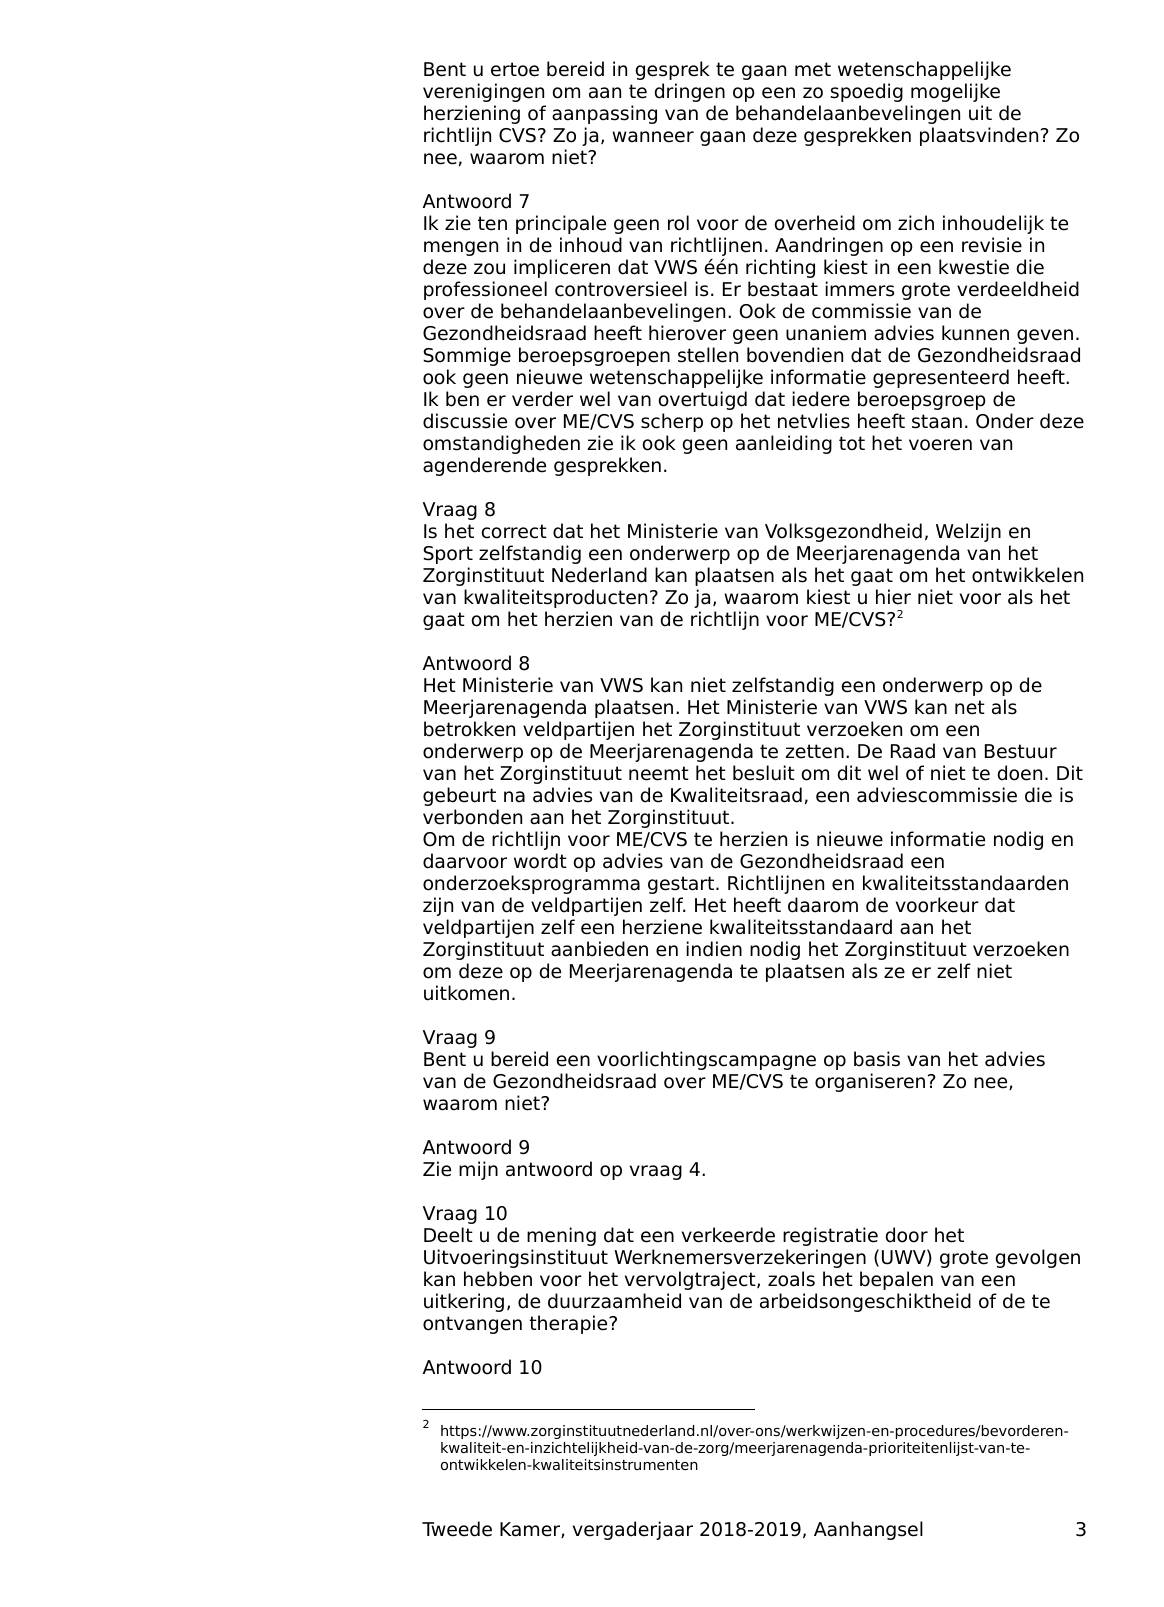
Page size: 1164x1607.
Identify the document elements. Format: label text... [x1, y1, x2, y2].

text Vraag 10 [422, 1203, 1087, 1225]
text Is het correct dat het Ministerie van Volksgezondheid, Welzijn en Sport zelfstandig een onderwerp op de Meerjarenagenda van het Zorginstituut Nederland kan plaatsen als het gaat om het ontwikkelen van kwaliteitsproducten? Zo ja, waarom kiest u hier niet voor als het gaat om het herzien van de richtlijn voor ME/CVS? [422, 521, 1087, 631]
text Ik zie ten principale geen rol voor de overheid om zich inhoudelijk te mengen in de inhoud van richtlijnen. Aandringen op een revisie in deze zou impliceren dat VWS één richting kiest in een kwestie die professioneel controversieel is. Er bestaat immers grote verdeeldheid over de behandelaanbevelingen. Ook de commissie van de Gezondheidsraad heeft hierover geen unaniem advies kunnen geven. Sommige beroepsgroepen stellen bovendien dat de Gezondheidsraad ook geen nieuwe wetenschappelijke informatie gepresenteerd heeft. Ik ben er verder wel van overtuigd dat iedere beroepsgroep de discussie over ME/CVS scherp op het netvlies heeft staan. Onder deze omstandigheden zie ik ook geen aanleiding tot het voeren van agenderende gesprekken. [422, 213, 1087, 477]
text Antwoord 10 [422, 1357, 1087, 1379]
text Antwoord 9 [422, 1137, 1087, 1159]
text Om de richtlijn voor ME/CVS te herzien is nieuwe informatie nodig en daarvoor wordt op advies van de Gezondheidsraad een onderzoeksprogramma gestart. Richtlijnen en kwaliteitsstandaarden zijn van de veldpartijen zelf. Het heeft daarom de voorkeur dat veldpartijen zelf een herziene kwaliteitsstandaard aan het Zorginstituut aanbieden en indien nodig het Zorginstituut verzoeken om deze op de Meerjarenagenda te plaatsen als ze er zelf niet uitkomen. [422, 829, 1087, 1005]
text Bent u bereid een voorlichtingscampagne op basis van het advies van de Gezondheidsraad over ME/CVS te organiseren? Zo nee, waarom niet? [422, 1049, 1087, 1115]
text Bent u ertoe bereid in gesprek te gaan met wetenschappelijke verenigingen om aan te dringen op een zo spoedig mogelijke herziening of aanpassing van de behandelaanbevelingen uit de richtlijn CVS? Zo ja, wanneer gaan deze gesprekken plaatsvinden? Zo nee, waarom niet? [422, 59, 1087, 169]
text Antwoord 8 [422, 653, 1087, 675]
text Zie mijn antwoord op vraag 4. [422, 1159, 1087, 1181]
text Antwoord 7 [422, 191, 1087, 213]
text Het Ministerie van VWS kan niet zelfstandig een onderwerp op de Meerjarenagenda plaatsen. Het Ministerie van VWS kan net als betrokken veldpartijen het Zorginstituut verzoeken om een onderwerp op de Meerjarenagenda te zetten. De Raad van Bestuur van het Zorginstituut neemt het besluit om dit wel of niet te doen. Dit gebeurt na advies van de Kwaliteitsraad, een adviescommissie die is verbonden aan het Zorginstituut. [422, 675, 1087, 829]
text https://www.zorginstituutnederland.nl/over-ons/werkwijzen-en-procedures/bevorderen-kwaliteit-en-inzichtelijkheid-van-de-zorg/meerjarenagenda-prioriteitenlijst-van-te-ontwikkelen-kwaliteitsinstrumenten [422, 1418, 1087, 1474]
text Vraag 9 [422, 1027, 1087, 1049]
text Deelt u de mening dat een verkeerde registratie door het Uitvoeringsinstituut Werknemersverzekeringen (UWV) grote gevolgen kan hebben voor het vervolgtraject, zoals het bepalen van een uitkering, de duurzaamheid van de arbeidsongeschiktheid of de te ontvangen therapie? [422, 1225, 1087, 1335]
text Vraag 8 [422, 499, 1087, 521]
